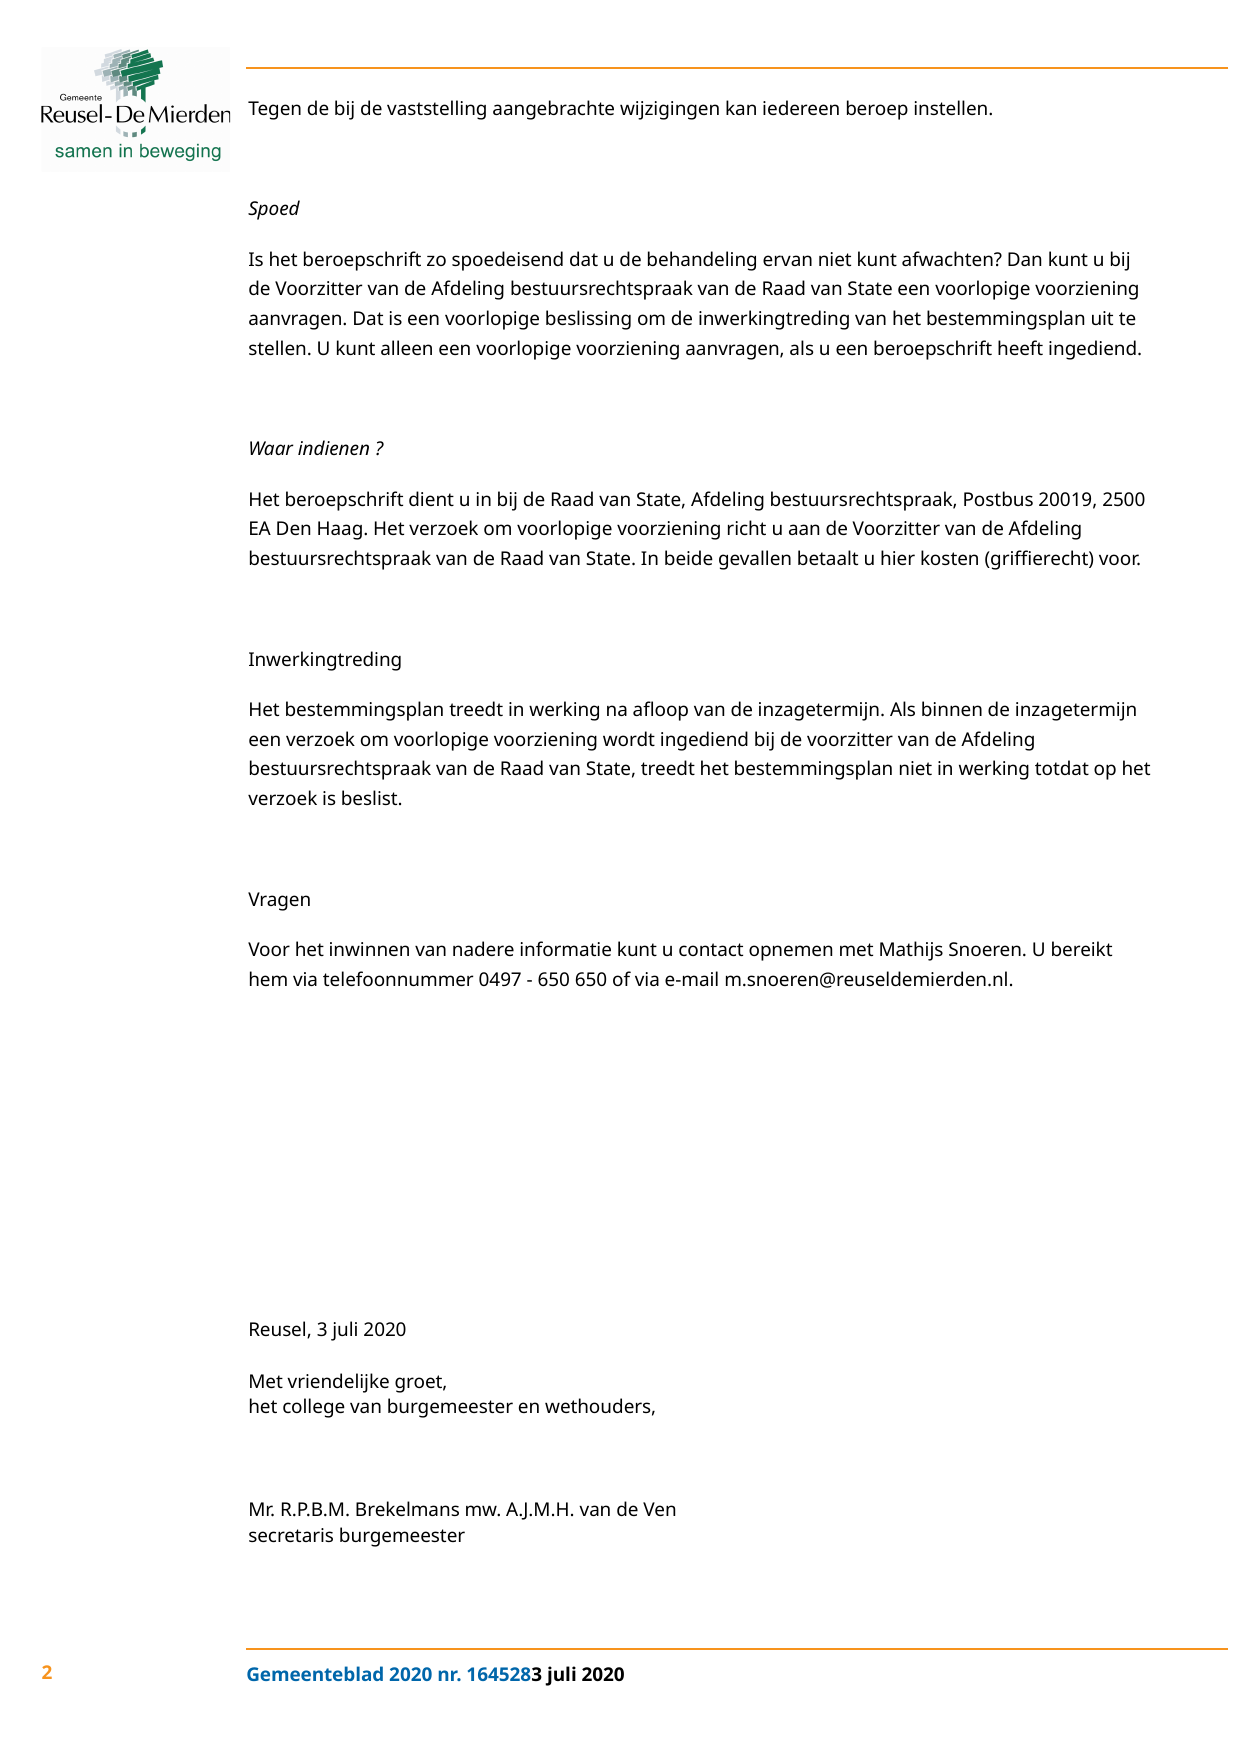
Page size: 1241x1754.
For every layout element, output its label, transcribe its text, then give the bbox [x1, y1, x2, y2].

text Inwerkingtreding [248, 646, 1152, 672]
text Spoed [248, 196, 1152, 221]
text secretaris burgemeester [248, 1522, 1152, 1548]
text Tegen de bij de vaststelling aangebrachte wijzigingen kan iedereen beroep instellen. [248, 95, 1152, 121]
text Vragen [248, 886, 1152, 912]
text Het bestemmingsplan treedt in werking na afloop van de inzagetermijn. Als binnen de inzagetermijn een verzoek om voorlopige voorziening wordt ingediend bij de voorzitter van de Afdeling bestuursrechtspraak van de Raad van State, treedt het bestemmingsplan niet in werking totdat op het verzoek is beslist. [248, 696, 1152, 811]
text Reusel, 3 juli 2020 [248, 1316, 1152, 1342]
text Voor het inwinnen van nadere informatie kunt u contact opnemen met Mathijs Snoeren. U bereikt hem via telefoonnummer 0497 - 650 650 of via e-mail m.snoeren@reuseldemierden.nl. [248, 936, 1152, 992]
picture [41, 47, 231, 172]
text het college van burgemeester en wethouders, [248, 1393, 1152, 1419]
text Waar indienen ? [248, 436, 1152, 461]
text Het beroepschrift dient u in bij de Raad van State, Afdeling bestuursrechtspraak, Postbus 20019, 2500 EA Den Haag. Het verzoek om voorlopige voorziening richt u aan de Voorzitter van de Afdeling bestuursrechtspraak van de Raad van State. In beide gevallen betaalt u hier kosten (griffierecht) voor. [248, 486, 1152, 571]
text Mr. R.P.B.M. Brekelmans mw. A.J.M.H. van de Ven [248, 1496, 1152, 1522]
text Met vriendelijke groet, [248, 1368, 1152, 1393]
text Is het beroepschrift zo spoedeisend dat u de behandeling ervan niet kunt afwachten? Dan kunt u bij de Voorzitter van de Afdeling bestuursrechtspraak van de Raad van State een voorlopige voorziening aanvragen. Dat is een voorlopige beslissing om de inwerkingtreding van het bestemmingsplan uit te stellen. U kunt alleen een voorlopige voorziening aanvragen, als u een beroepschrift heeft ingediend. [248, 246, 1152, 361]
